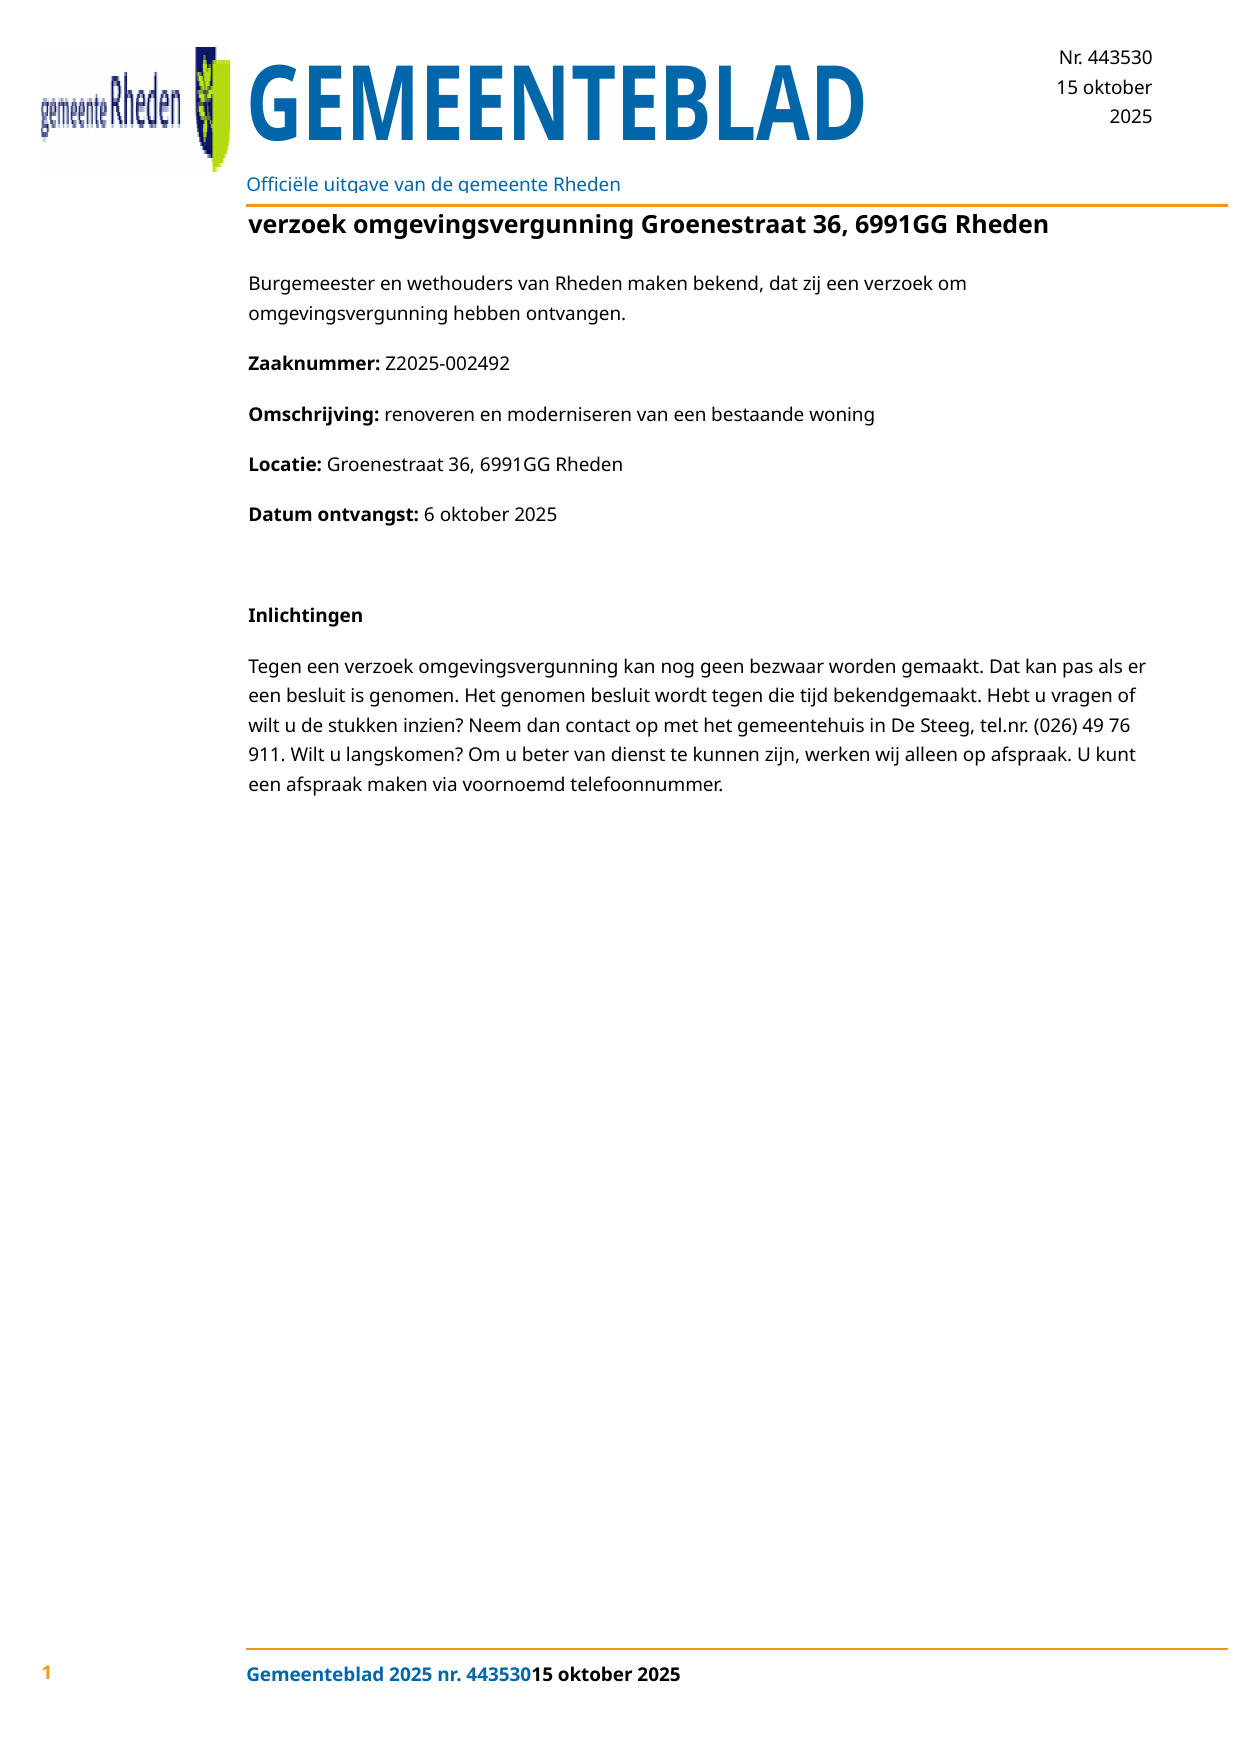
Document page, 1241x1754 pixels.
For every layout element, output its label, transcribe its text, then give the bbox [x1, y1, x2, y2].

text Tegen een verzoek omgevingsvergunning kan nog geen bezwaar worden gemaakt. Dat kan pas als er een besluit is genomen. Het genomen besluit wordt tegen die tijd bekendgemaakt. Hebt u vragen of wilt u de stukken inzien? Neem dan contact op met het gemeentehuis in De Steeg, tel.nr. (026) 49 76 911. Wilt u langskomen? Om u beter van dienst te kunnen zijn, werken wij alleen op afspraak. U kunt een afspraak maken via voornoemd telefoonnummer. [248, 653, 1152, 797]
text Omschrijving: renoveren en moderniseren van een bestaande woning [248, 401, 1152, 426]
text Zaaknummer: Z2025-002492 [248, 350, 1152, 376]
text Locatie: Groenestraat 36, 6991GG Rheden [248, 451, 1152, 477]
text Inlichtingen [248, 602, 1152, 628]
picture [41, 47, 231, 172]
text verzoek omgevingsvergunning Groenestraat 36, 6991GG Rheden [248, 207, 1152, 241]
text Burgemeester en wethouders van Rheden maken bekend, dat zij een verzoek om omgevingsvergunning hebben ontvangen. [248, 270, 1152, 326]
text Datum ontvangst: 6 oktober 2025 [248, 502, 1152, 527]
